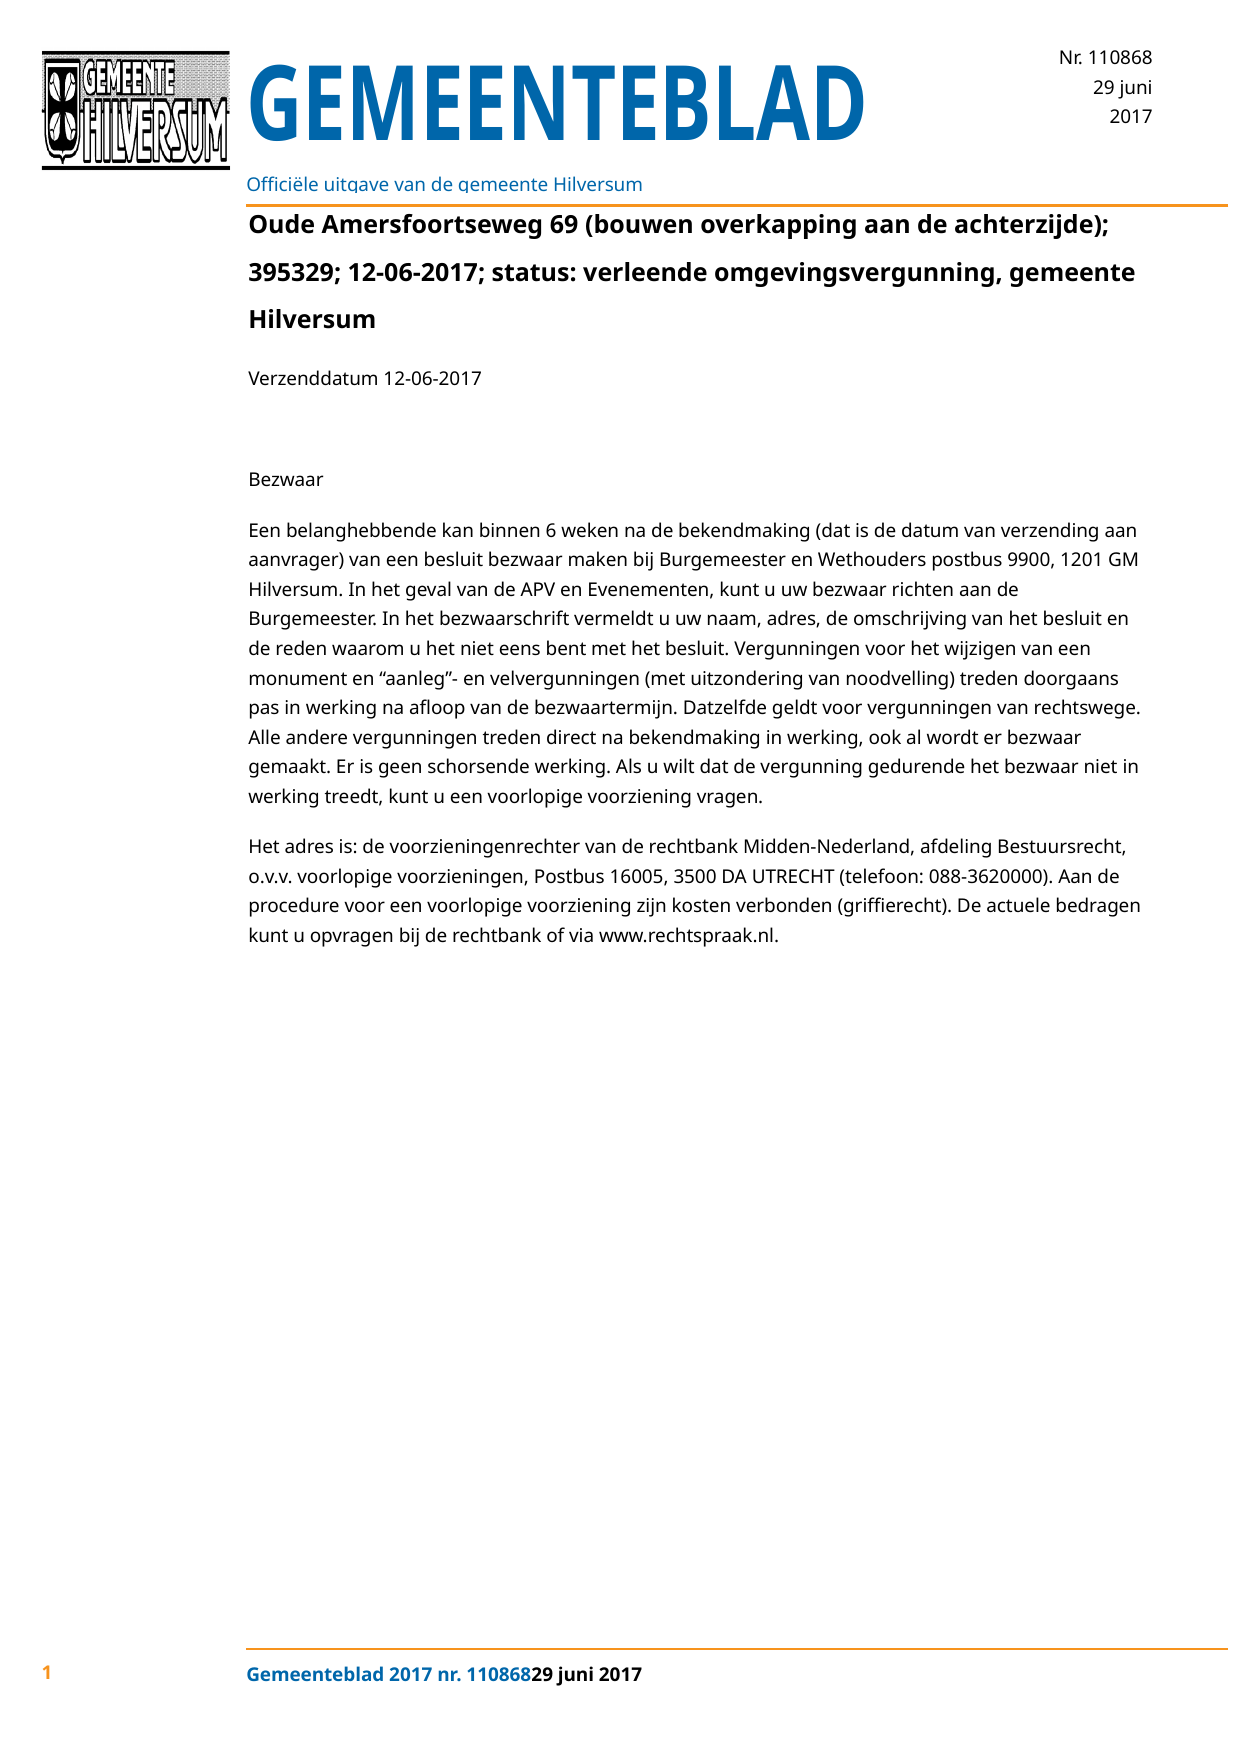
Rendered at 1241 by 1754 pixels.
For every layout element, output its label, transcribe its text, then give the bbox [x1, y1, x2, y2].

text Het adres is: de voorzieningenrechter van de rechtbank Midden-Nederland, afdeling Bestuursrecht, o.v.v. voorlopige voorzieningen, Postbus 16005, 3500 DA UTRECHT (telefoon: 088-3620000). Aan de procedure voor een voorlopige voorziening zijn kosten verbonden (griffierecht). De actuele bedragen kunt u opvragen bij de rechtbank of via www.rechtspraak.nl. [248, 833, 1152, 948]
text Een belanghebbende kan binnen 6 weken na de bekendmaking (dat is de datum van verzending aan aanvrager) van een besluit bezwaar maken bij Burgemeester en Wethouders postbus 9900, 1201 GM Hilversum. In het geval van de APV en Evenementen, kunt u uw bezwaar richten aan de Burgemeester. In het bezwaarschrift vermeldt u uw naam, adres, de omschrijving van het besluit en de reden waarom u het niet eens bent met het besluit. Vergunningen voor het wijzigen van een monument en “aanleg”- en velvergunningen (met uitzondering van noodvelling) treden doorgaans pas in werking na afloop van de bezwaartermijn. Datzelfde geldt voor vergunningen van rechtswege. Alle andere vergunningen treden direct na bekendmaking in werking, ook al wordt er bezwaar gemaakt. Er is geen schorsende werking. Als u wilt dat de vergunning gedurende het bezwaar niet in werking treedt, kunt u een voorlopige voorziening vragen. [248, 517, 1152, 809]
picture [41, 47, 231, 172]
text Bezwaar [248, 466, 1152, 492]
text Verzenddatum 12-06-2017 [248, 366, 1152, 391]
text Oude Amersfoortseweg 69 (bouwen overkapping aan de achterzijde); 395329; 12-06-2017; status: verleende omgevingsvergunning, gemeente Hilversum [248, 207, 1152, 336]
